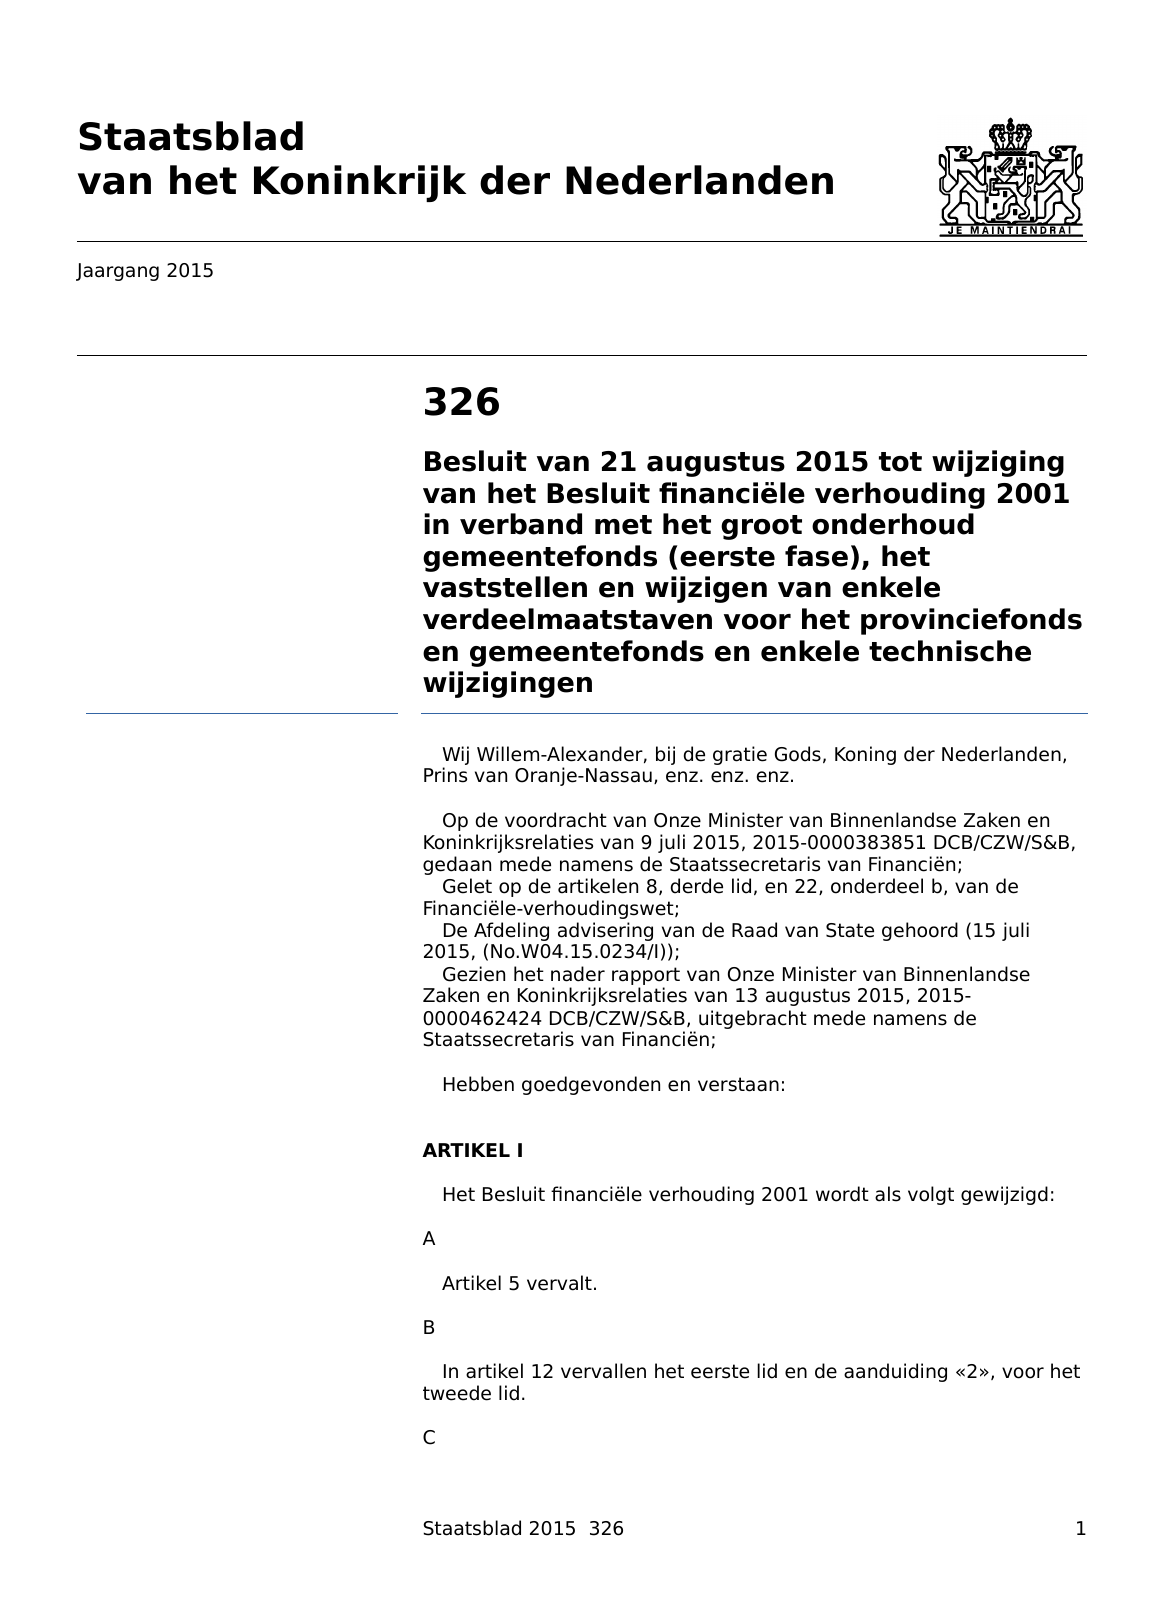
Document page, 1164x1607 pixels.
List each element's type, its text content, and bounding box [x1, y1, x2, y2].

text Gezien het nader rapport van Onze Minister van Binnenlandse Zaken en Koninkrijksrelaties van 13 augustus 2015, 2015-0000462424 DCB/CZW/S&B, uitgebracht mede namens de Staatssecretaris van Financiën; [422, 963, 1087, 1051]
text Artikel 5 vervalt. [422, 1272, 1087, 1294]
text C [422, 1427, 1087, 1449]
text Besluit van 21 augustus 2015 tot wijziging van het Besluit financiële verhouding 2001 in verband met het groot onderhoud gemeentefonds (eerste fase), het vaststellen en wijzigen van enkele verdeelmaatstaven voor het provinciefonds en gemeentefonds en enkele technische wijzigingen [422, 447, 1087, 699]
picture [936, 115, 1087, 240]
subtitle ARTIKEL I [422, 1140, 1087, 1162]
table_cell Jaargang 2015 [77, 242, 1087, 355]
text Gelet op de artikelen 8, derde lid, en 22, onderdeel b, van de Financiële-verhoudingswet; [422, 876, 1087, 919]
text Hebben goedgevonden en verstaan: [422, 1073, 1087, 1096]
text De Afdeling advisering van de Raad van State gehoord (15 juli 2015, (No.W04.15.0234/I)); [422, 919, 1087, 963]
subtitle 326 [422, 381, 1087, 424]
table_header Staatsblad van het Koninkrijk der Nederlanden [77, 100, 886, 241]
text Wij Willem-Alexander, bij de gratie Gods, Koning der Nederlanden, Prins van Oranje-Nassau, enz. enz. enz. [422, 743, 1087, 787]
text In artikel 12 vervallen het eerste lid en de aanduiding «2», voor het tweede lid. [422, 1361, 1087, 1405]
text B [422, 1317, 1087, 1338]
text Het Besluit financiële verhouding 2001 wordt als volgt gewijzigd: [422, 1184, 1087, 1206]
table_header [886, 100, 1087, 241]
text Op de voordracht van Onze Minister van Binnenlandse Zaken en Koninkrijksrelaties van 9 juli 2015, 2015-0000383851 DCB/CZW/S&B, gedaan mede namens de Staatssecretaris van Financiën; [422, 809, 1087, 876]
text A [422, 1228, 1087, 1250]
